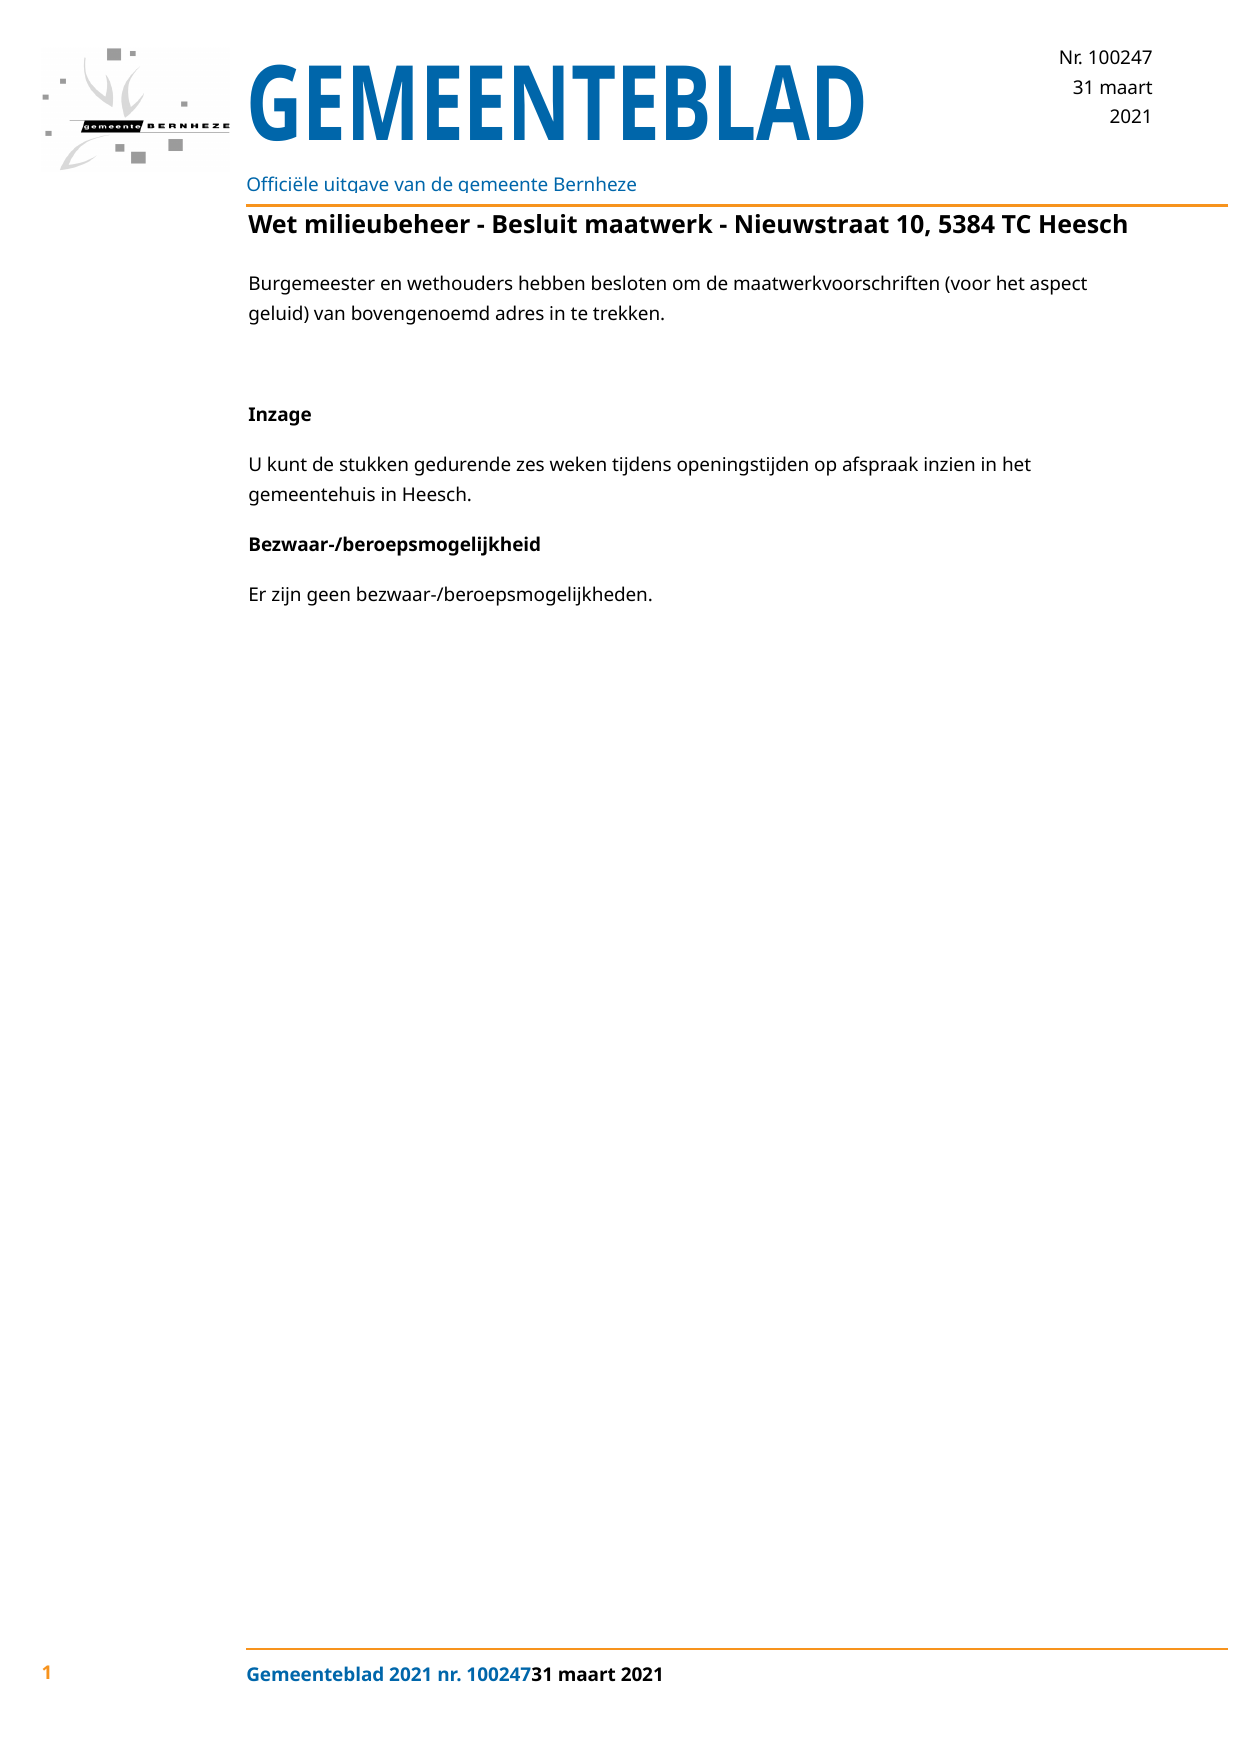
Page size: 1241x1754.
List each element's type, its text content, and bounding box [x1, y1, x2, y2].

text Wet milieubeheer - Besluit maatwerk - Nieuwstraat 10, 5384 TC Heesch [248, 207, 1152, 241]
text Burgemeester en wethouders hebben besloten om de maatwerkvoorschriften (voor het aspect geluid) van bovengenoemd adres in te trekken. [248, 270, 1152, 326]
text U kunt de stukken gedurende zes weken tijdens openingstijden op afspraak inzien in het gemeentehuis in Heesch. [248, 451, 1152, 506]
text Inzage [248, 401, 1152, 426]
text Bezwaar-/beroepsmogelijkheid [248, 531, 1152, 557]
picture [41, 47, 231, 172]
text Er zijn geen bezwaar-/beroepsmogelijkheden. [248, 582, 1152, 607]
